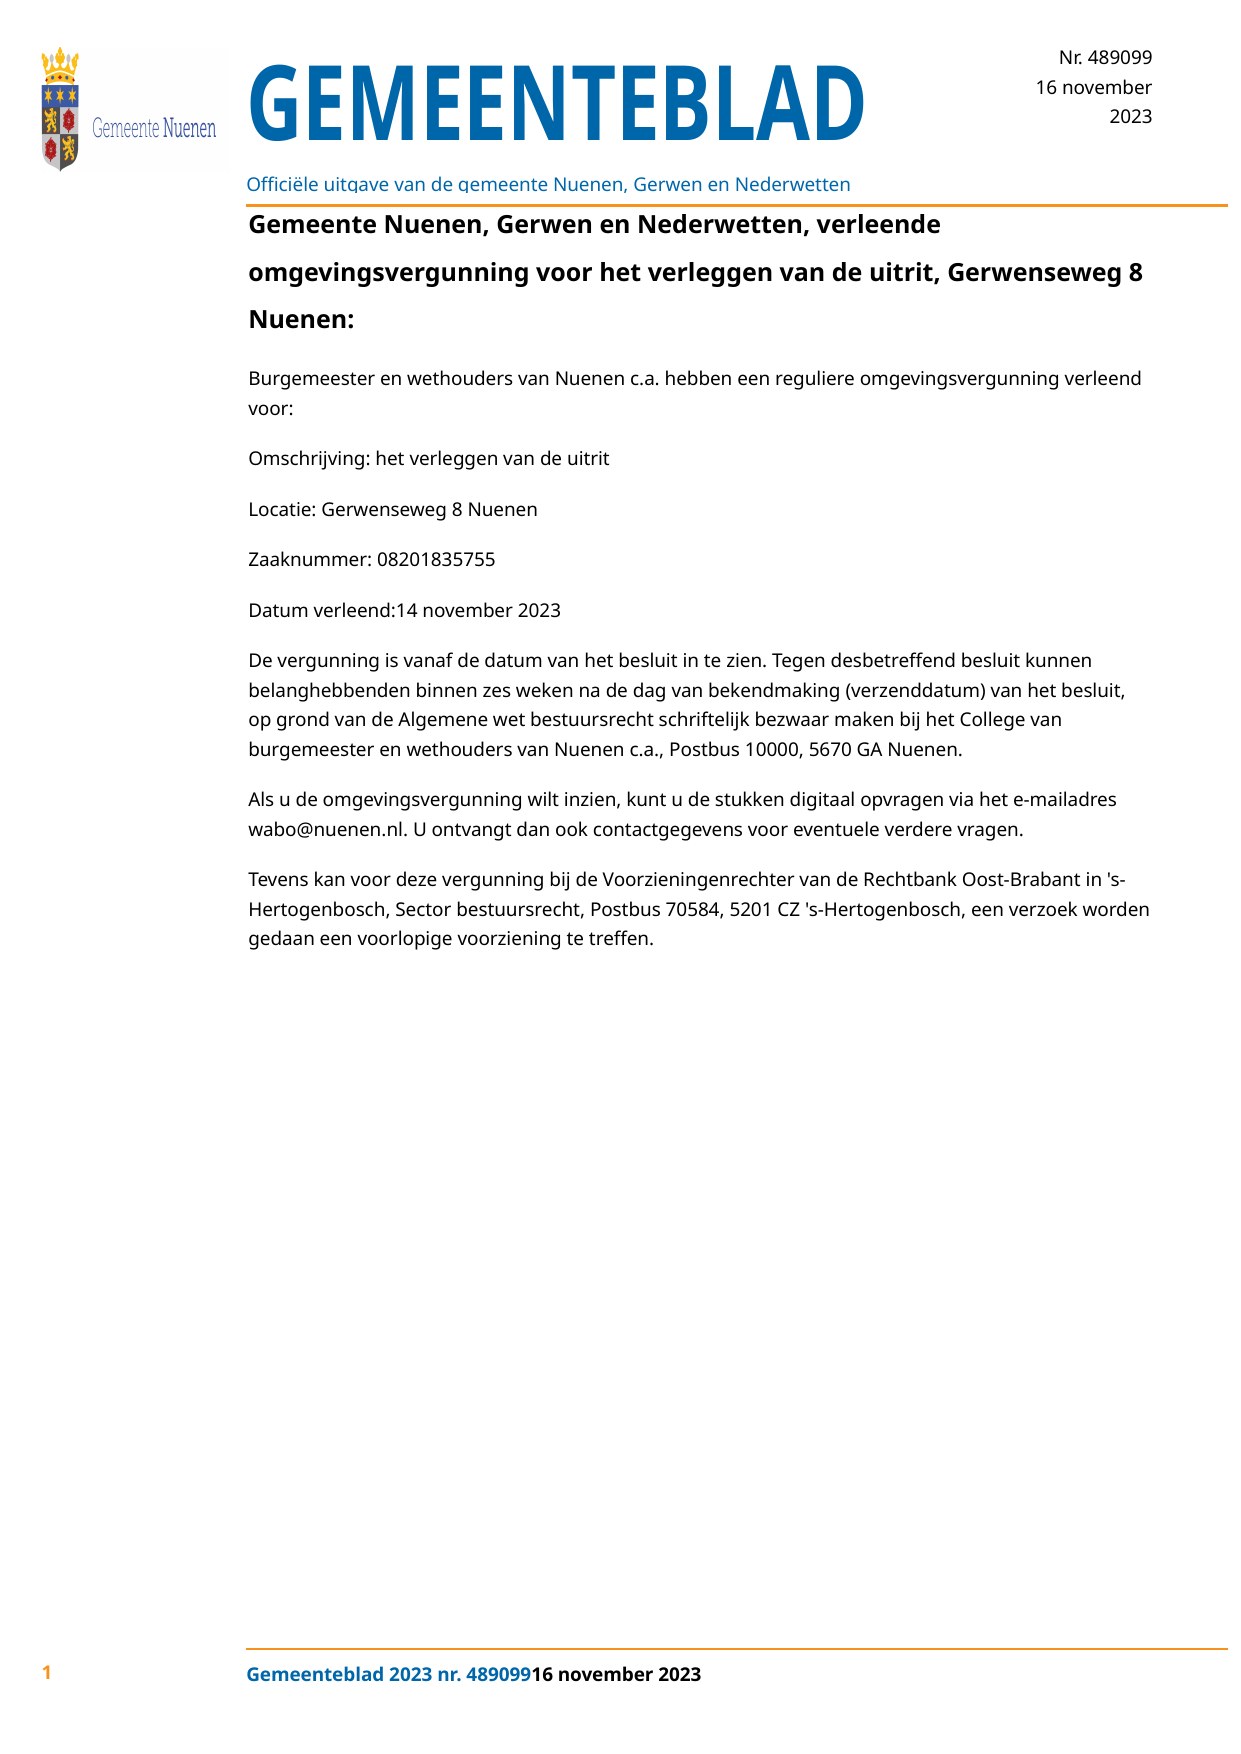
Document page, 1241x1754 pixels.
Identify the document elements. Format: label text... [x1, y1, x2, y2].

text Omschrijving: het verleggen van de uitrit [248, 446, 1152, 471]
text Burgemeester en wethouders van Nuenen c.a. hebben een reguliere omgevingsvergunning verleend voor: [248, 366, 1152, 421]
text Datum verleend:14 november 2023 [248, 597, 1152, 622]
text Tevens kan voor deze vergunning bij de Voorzieningenrechter van de Rechtbank Oost-Brabant in 's-Hertogenbosch, Sector bestuursrecht, Postbus 70584, 5201 CZ 's-Hertogenbosch, een verzoek worden gedaan een voorlopige voorziening te treffen. [248, 866, 1152, 951]
text Locatie: Gerwenseweg 8 Nuenen [248, 496, 1152, 522]
text Als u de omgevingsvergunning wilt inzien, kunt u de stukken digitaal opvragen via het e-mailadres wabo@nuenen.nl. U ontvangt dan ook contactgegevens voor eventuele verdere vragen. [248, 786, 1152, 842]
picture [41, 47, 231, 172]
text Zaaknummer: 08201835755 [248, 546, 1152, 572]
text De vergunning is vanaf de datum van het besluit in te zien. Tegen desbetreffend besluit kunnen belanghebbenden binnen zes weken na de dag van bekendmaking (verzenddatum) van het besluit, op grond van de Algemene wet bestuursrecht schriftelijk bezwaar maken bij het College van burgemeester en wethouders van Nuenen c.a., Postbus 10000, 5670 GA Nuenen. [248, 647, 1152, 762]
text Gemeente Nuenen, Gerwen en Nederwetten, verleende omgevingsvergunning voor het verleggen van de uitrit, Gerwenseweg 8 Nuenen: [248, 207, 1152, 336]
